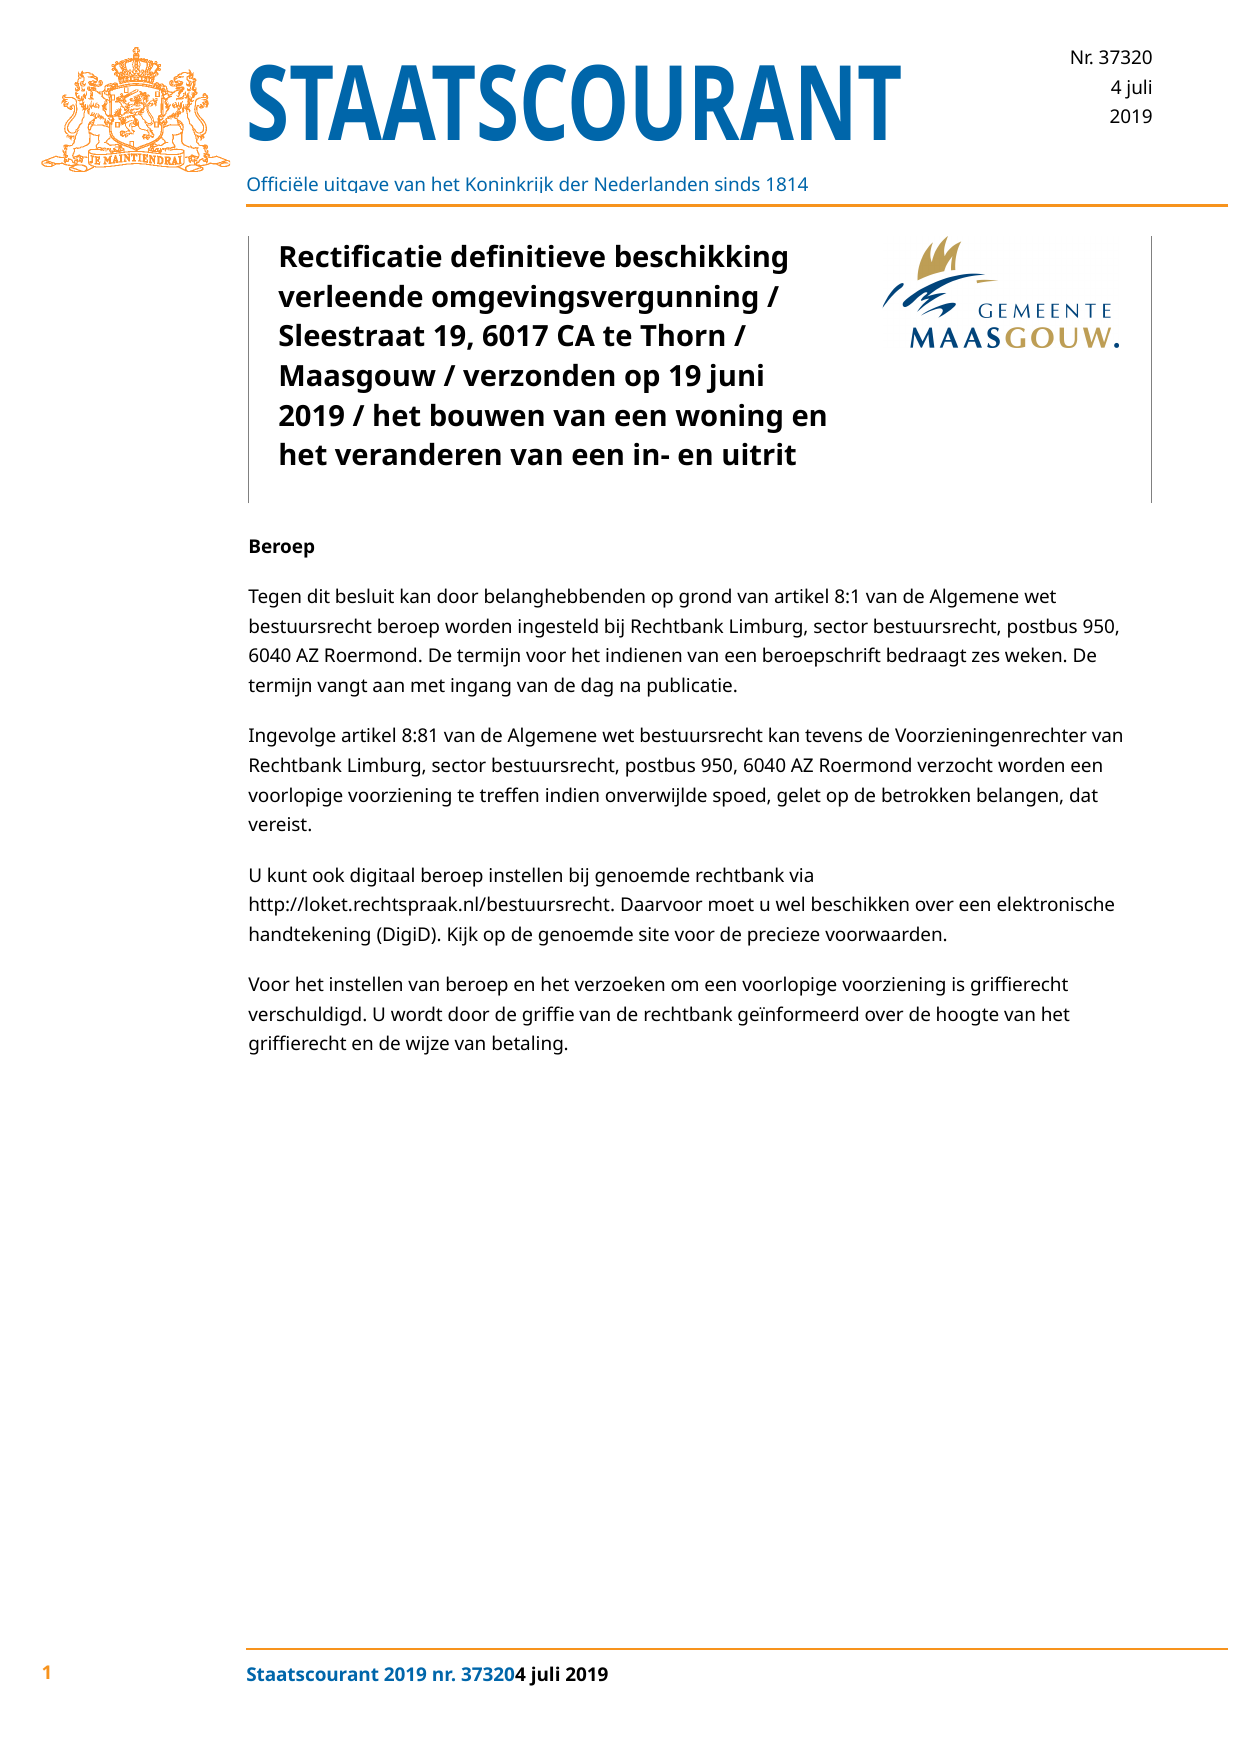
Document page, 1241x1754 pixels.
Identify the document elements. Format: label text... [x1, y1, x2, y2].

table_header Rectificatie definitieve beschikking verleende omgevingsvergunning / Sleestraat 19, 6017 CA te Thorn / Maasgouw / verzonden op 19 juni 2019 / het bouwen van een woning en het veranderen van een in- en uitrit [249, 236, 850, 503]
text Voor het instellen van beroep en het verzoeken om een voorlopige voorziening is griffierecht verschuldigd. U wordt door de griffie van de rechtbank geïnformeerd over de hoogte van het griffierecht en de wijze van betaling. [248, 971, 1152, 1056]
text Beroep [248, 533, 1152, 559]
picture [882, 236, 1119, 348]
text U kunt ook digitaal beroep instellen bij genoemde rechtbank via http://loket.rechtspraak.nl/bestuursrecht. Daarvoor moet u wel beschikken over een elektronische handtekening (DigiD). Kijk op de genoemde site voor de precieze voorwaarden. [248, 862, 1152, 947]
table_header [850, 236, 1151, 503]
text Tegen dit besluit kan door belanghebbenden op grond van artikel 8:1 van de Algemene wet bestuursrecht beroep worden ingesteld bij Rechtbank Limburg, sector bestuursrecht, postbus 950, 6040 AZ Roermond. De termijn voor het indienen van een beroepschrift bedraagt zes weken. De termijn vangt aan met ingang van de dag na publicatie. [248, 583, 1152, 698]
picture [41, 47, 231, 172]
text Ingevolge artikel 8:81 van de Algemene wet bestuursrecht kan tevens de Voorzieningenrechter van Rechtbank Limburg, sector bestuursrecht, postbus 950, 6040 AZ Roermond verzocht worden een voorlopige voorziening te treffen indien onverwijlde spoed, gelet op de betrokken belangen, dat vereist. [248, 723, 1152, 837]
